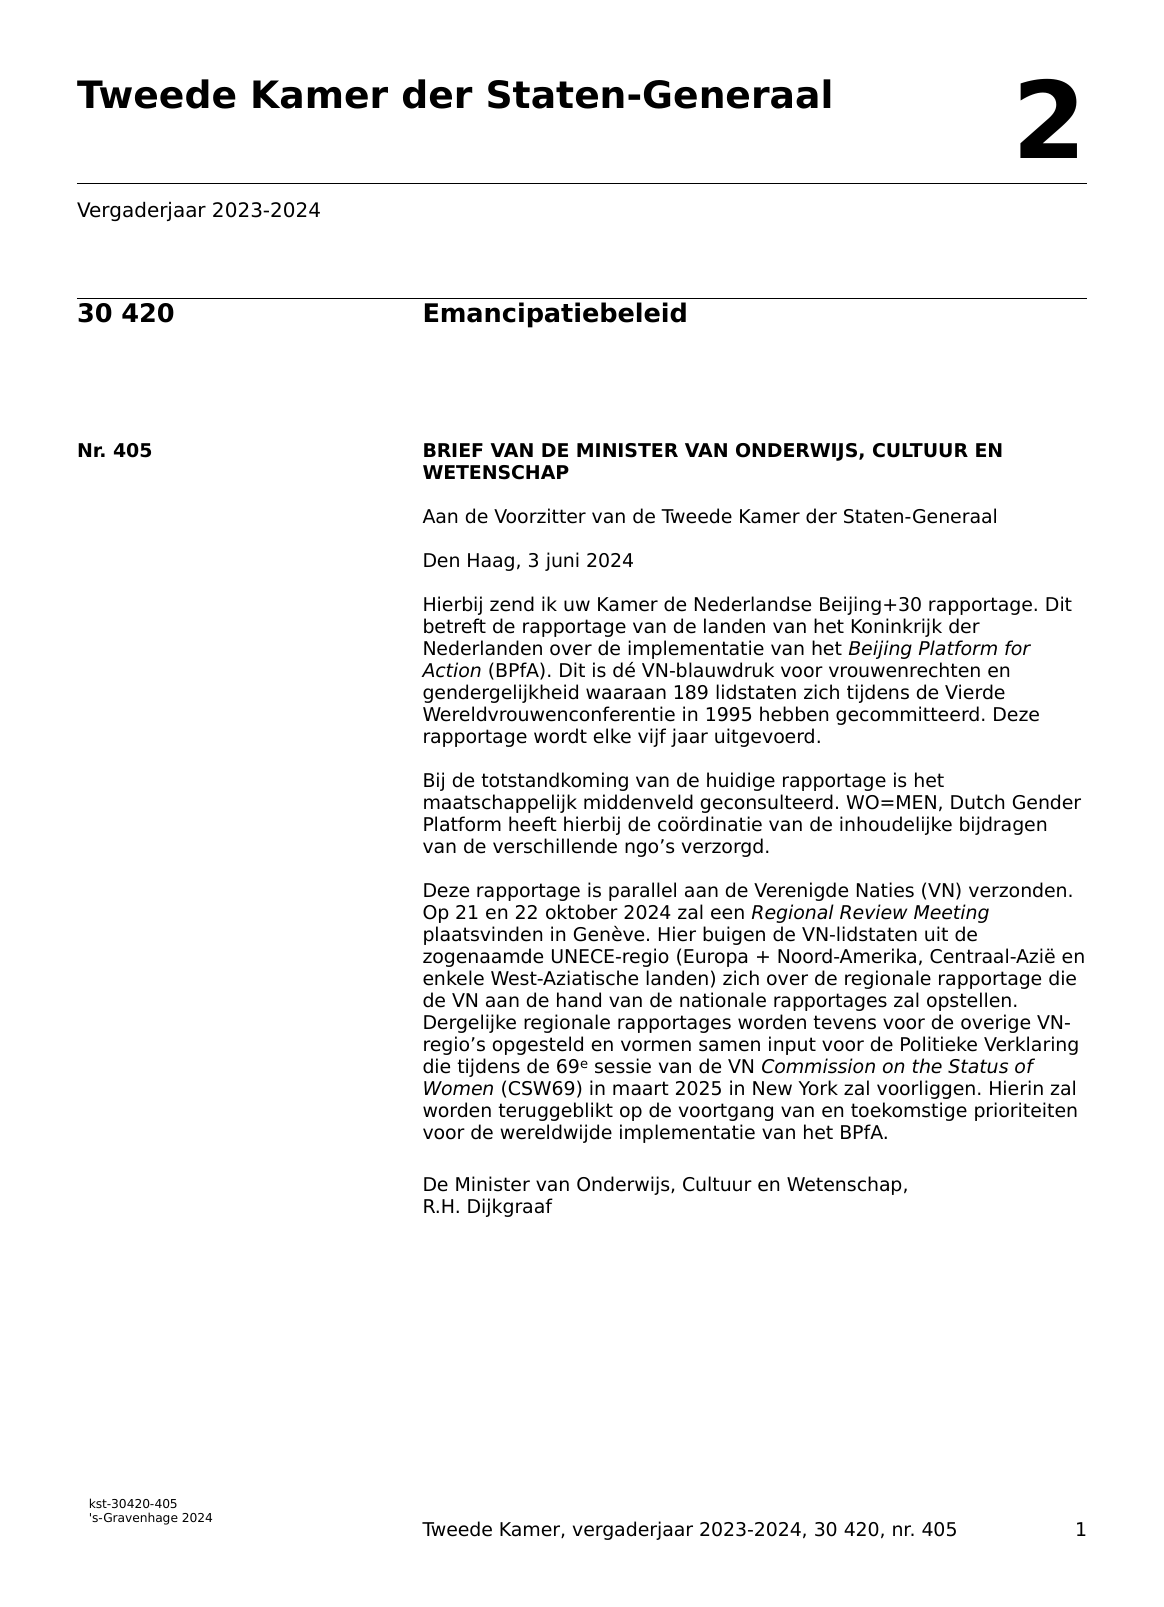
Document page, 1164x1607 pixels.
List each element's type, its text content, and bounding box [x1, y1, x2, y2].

text Den Haag, 3 juni 2024 [422, 550, 1087, 572]
subtitle 30 420 Emancipatiebeleid [77, 299, 1087, 329]
text 's-Gravenhage 2024 [88, 1511, 323, 1525]
table_header Tweede Kamer der Staten-Generaal [77, 59, 886, 183]
subtitle Nr. 405 BRIEF VAN DE MINISTER VAN ONDERWIJS, CULTUUR EN WETENSCHAP [77, 440, 1087, 484]
text Bij de totstandkoming van de huidige rapportage is het maatschappelijk middenveld geconsulteerd. WO=MEN, Dutch Gender Platform heeft hierbij de coördinatie van de inhoudelijke bijdragen van de verschillende ngo’s verzorgd. [422, 770, 1087, 858]
text De Minister van Onderwijs, Cultuur en Wetenschap, R.H. Dijkgraaf [422, 1174, 1087, 1218]
table_header 2 [886, 59, 1087, 183]
text Deze rapportage is parallel aan de Verenigde Naties (VN) verzonden. Op 21 en 22 oktober 2024 zal een Regional Review Meeting plaatsvinden in Genève. Hier buigen de VN-lidstaten uit de zogenaamde UNECE-regio (Europa + Noord-Amerika, Centraal-Azië en enkele West-Aziatische landen) zich over de regionale rapportage die de VN aan de hand van de nationale rapportages zal opstellen. Dergelijke regionale rapportages worden tevens voor de overige VN-regio’s opgesteld en vormen samen input voor de Politieke Verklaring die tijdens de 69e sessie van de VN Commission on the Status of Women (CSW69) in maart 2025 in New York zal voorliggen. Hierin zal worden teruggeblikt op de voortgang van en toekomstige prioriteiten voor de wereldwijde implementatie van het BPfA. [422, 880, 1087, 1144]
text Hierbij zend ik uw Kamer de Nederlandse Beijing+30 rapportage. Dit betreft de rapportage van de landen van het Koninkrijk der Nederlanden over de implementatie van het Beijing Platform for Action (BPfA). Dit is dé VN-blauwdruk voor vrouwenrechten en gendergelijkheid waaraan 189 lidstaten zich tijdens de Vierde Wereldvrouwenconferentie in 1995 hebben gecommitteerd. Deze rapportage wordt elke vijf jaar uitgevoerd. [422, 594, 1087, 748]
table_cell Vergaderjaar 2023-2024 [77, 184, 1087, 298]
text Aan de Voorzitter van de Tweede Kamer der Staten-Generaal [422, 506, 1087, 528]
text kst-30420-405 [88, 1497, 323, 1511]
